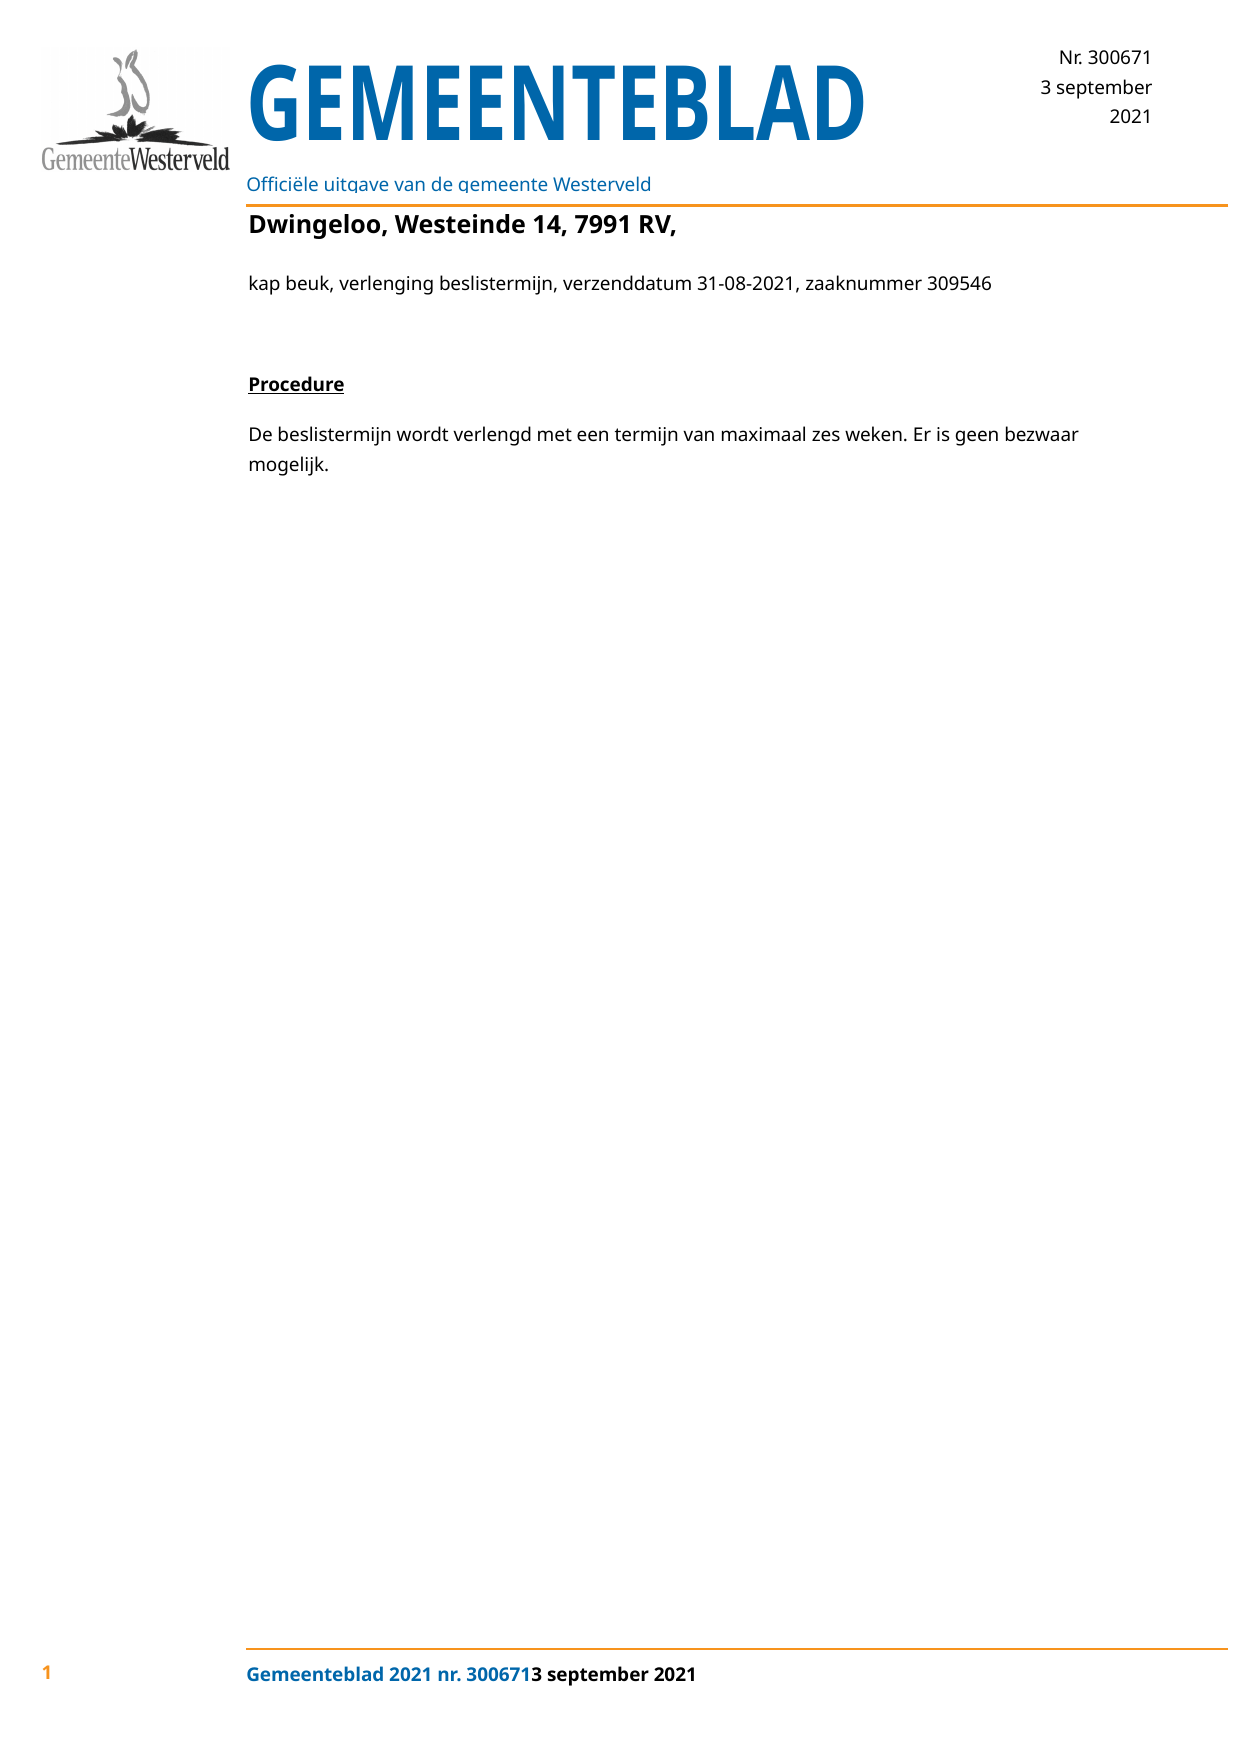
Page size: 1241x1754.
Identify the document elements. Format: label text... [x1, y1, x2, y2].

text kap beuk, verlenging beslistermijn, verzenddatum 31-08-2021, zaaknummer 309546 [248, 270, 1152, 296]
text De beslistermijn wordt verlengd met een termijn van maximaal zes weken. Er is geen bezwaar mogelijk. [248, 422, 1152, 477]
text Dwingeloo, Westeinde 14, 7991 RV, [248, 207, 1152, 241]
text Procedure [248, 371, 1152, 397]
picture [41, 47, 231, 172]
